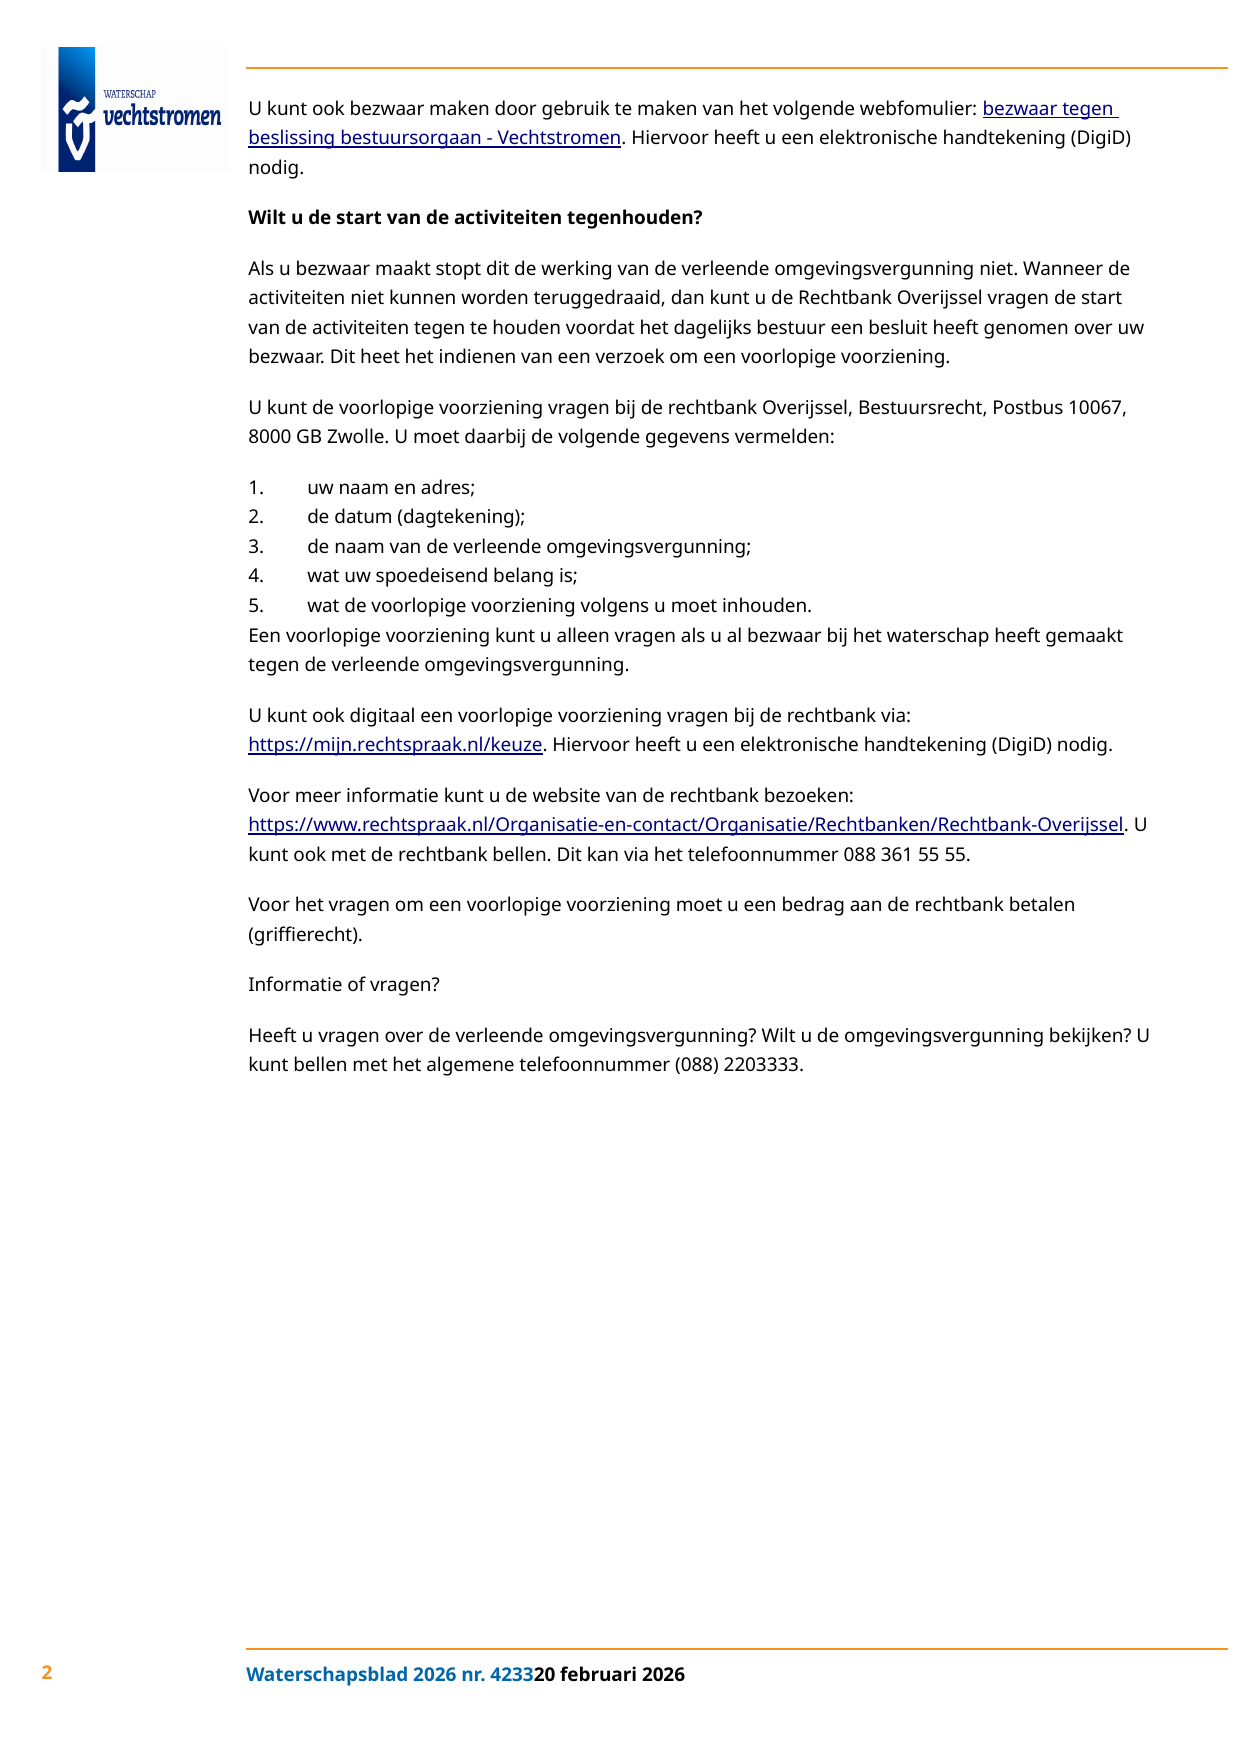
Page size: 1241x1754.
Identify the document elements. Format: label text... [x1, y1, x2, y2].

text Voor het vragen om een voorlopige voorziening moet u een bedrag aan de rechtbank betalen (griffierecht). [248, 891, 1152, 947]
text Een voorlopige voorziening kunt u alleen vragen als u al bezwaar bij het waterschap heeft gemaakt tegen de verleende omgevingsvergunning. [248, 622, 1152, 677]
list wat de voorlopige voorziening volgens u moet inhouden. [248, 592, 1152, 618]
list wat uw spoedeisend belang is; [248, 563, 1152, 588]
text U kunt de voorlopige voorziening vragen bij de rechtbank Overijssel, Bestuursrecht, Postbus 10067, 8000 GB Zwolle. U moet daarbij de volgende gegevens vermelden: [248, 394, 1152, 449]
text U kunt ook bezwaar maken door gebruik te maken van het volgende webfomulier: bezwaar tegen beslissing bestuursorgaan - Vechtstromen. Hiervoor heeft u een elektronische handtekening (DigiD) nodig. [248, 95, 1152, 180]
text Wilt u de start van de activiteiten tegenhouden? [248, 204, 1152, 230]
text Heeft u vragen over de verleende omgevingsvergunning? Wilt u de omgevingsvergunning bekijken? U kunt bellen met het algemene telefoonnummer (088) 2203333. [248, 1022, 1152, 1077]
picture [41, 47, 231, 172]
text Voor meer informatie kunt u de website van de rechtbank bezoeken: https://www.rechtspraak.nl/Organisatie-en-contact/Organisatie/Rechtbanken/Rechtbank-Overijssel. U kunt ook met de rechtbank bellen. Dit kan via het telefoonnummer 088 361 55 55. [248, 782, 1152, 867]
text Als u bezwaar maakt stopt dit de werking van de verleende omgevingsvergunning niet. Wanneer de activiteiten niet kunnen worden teruggedraaid, dan kunt u de Rechtbank Overijssel vragen de start van de activiteiten tegen te houden voordat het dagelijks bestuur een besluit heeft genomen over uw bezwaar. Dit heet het indienen van een verzoek om een voorlopige voorziening. [248, 255, 1152, 369]
list de naam van de verleende omgevingsvergunning; [248, 533, 1152, 559]
list uw naam en adres; [248, 474, 1152, 500]
text Informatie of vragen? [248, 971, 1152, 997]
list de datum (dagtekening); [248, 503, 1152, 529]
text U kunt ook digitaal een voorlopige voorziening vragen bij de rechtbank via: https://mijn.rechtspraak.nl/keuze. Hiervoor heeft u een elektronische handtekening (DigiD) nodig. [248, 702, 1152, 757]
